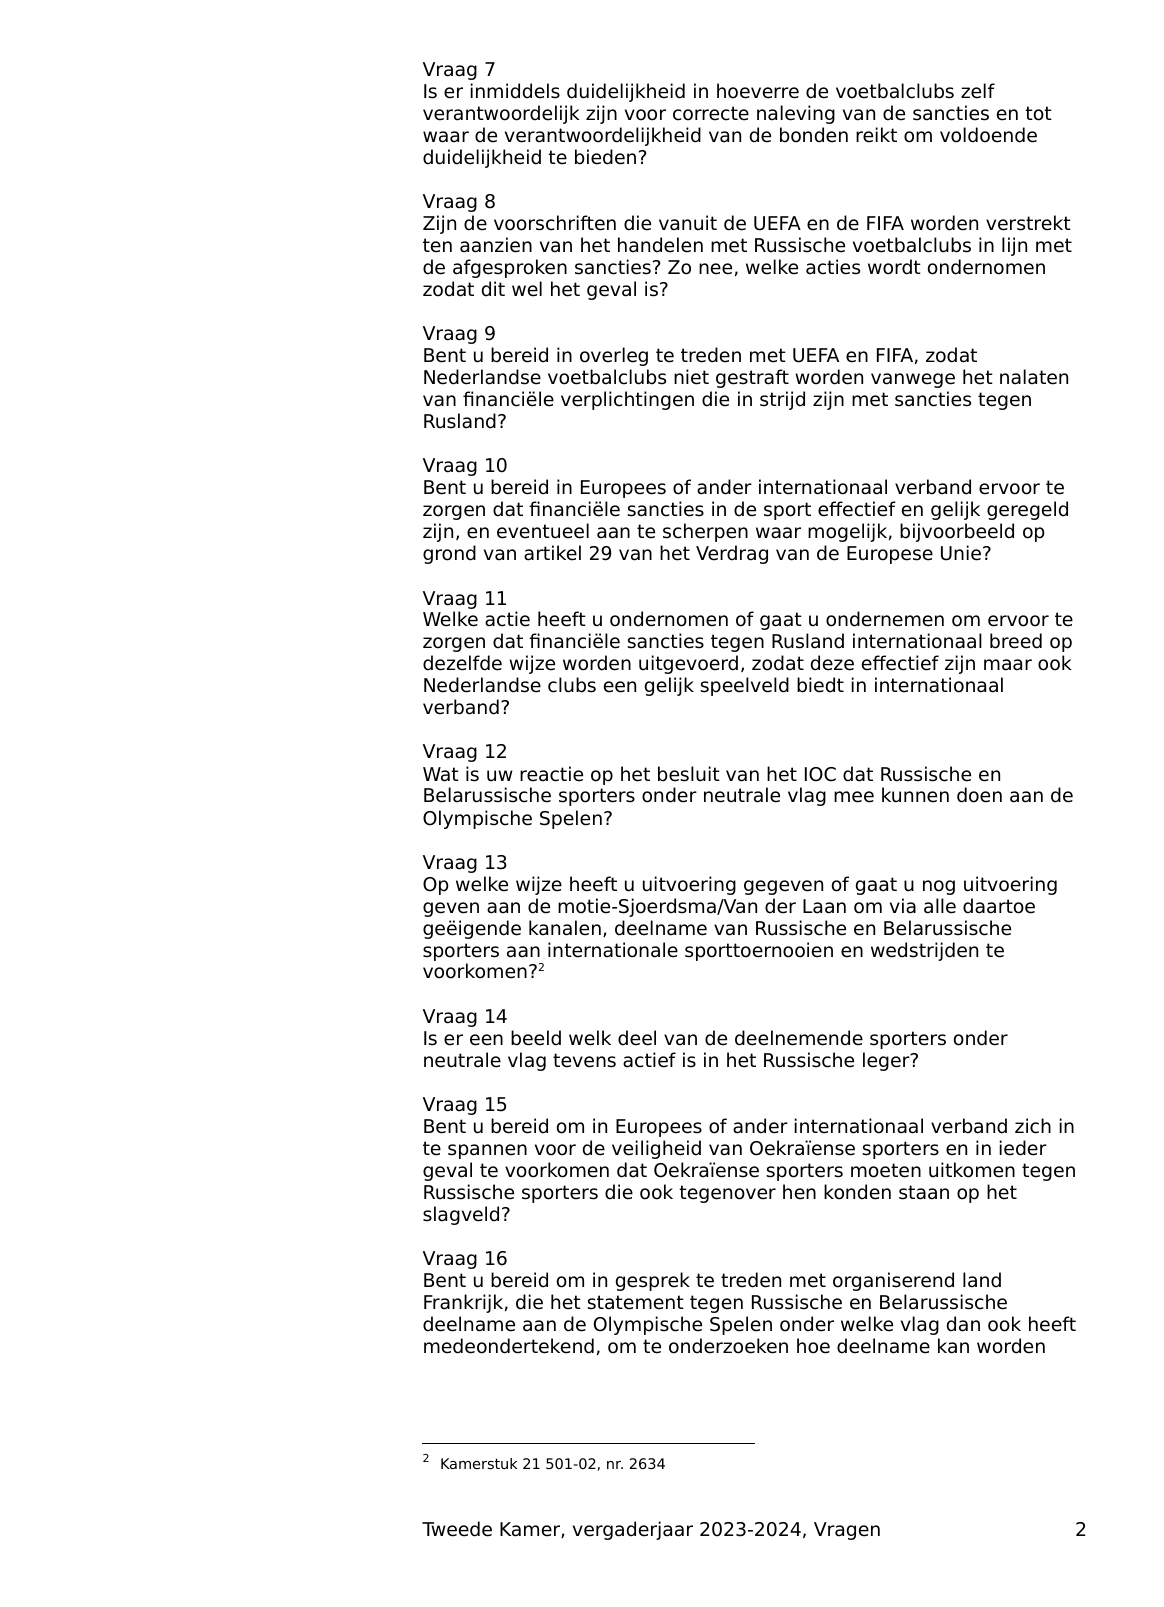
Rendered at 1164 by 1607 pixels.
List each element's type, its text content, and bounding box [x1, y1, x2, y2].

text Welke actie heeft u ondernomen of gaat u ondernemen om ervoor te zorgen dat financiële sancties tegen Rusland internationaal breed op dezelfde wijze worden uitgevoerd, zodat deze effectief zijn maar ook Nederlandse clubs een gelijk speelveld biedt in internationaal verband? [422, 609, 1087, 719]
text Vraag 7 [422, 59, 1087, 81]
text Bent u bereid om in Europees of ander internationaal verband zich in te spannen voor de veiligheid van Oekraïense sporters en in ieder geval te voorkomen dat Oekraïense sporters moeten uitkomen tegen Russische sporters die ook tegenover hen konden staan op het slagveld? [422, 1116, 1087, 1226]
text Vraag 11 [422, 587, 1087, 609]
text Zijn de voorschriften die vanuit de UEFA en de FIFA worden verstrekt ten aanzien van het handelen met Russische voetbalclubs in lijn met de afgesproken sancties? Zo nee, welke acties wordt ondernomen zodat dit wel het geval is? [422, 213, 1087, 301]
text Op welke wijze heeft u uitvoering gegeven of gaat u nog uitvoering geven aan de motie-Sjoerdsma/Van der Laan om via alle daartoe geëigende kanalen, deelname van Russische en Belarussische sporters aan internationale sporttoernooien en wedstrijden te voorkomen? [422, 873, 1087, 983]
text Vraag 12 [422, 741, 1087, 763]
text Vraag 9 [422, 323, 1087, 345]
text Bent u bereid om in gesprek te treden met organiserend land Frankrijk, die het statement tegen Russische en Belarussische deelname aan de Olympische Spelen onder welke vlag dan ook heeft medeondertekend, om te onderzoeken hoe deelname kan worden [422, 1270, 1087, 1358]
text Vraag 15 [422, 1094, 1087, 1116]
text Is er een beeld welk deel van de deelnemende sporters onder neutrale vlag tevens actief is in het Russische leger? [422, 1028, 1087, 1072]
text Vraag 16 [422, 1248, 1087, 1270]
text Is er inmiddels duidelijkheid in hoeverre de voetbalclubs zelf verantwoordelijk zijn voor correcte naleving van de sancties en tot waar de verantwoordelijkheid van de bonden reikt om voldoende duidelijkheid te bieden? [422, 81, 1087, 169]
text Wat is uw reactie op het besluit van het IOC dat Russische en Belarussische sporters onder neutrale vlag mee kunnen doen aan de Olympische Spelen? [422, 763, 1087, 829]
text Bent u bereid in overleg te treden met UEFA en FIFA, zodat Nederlandse voetbalclubs niet gestraft worden vanwege het nalaten van financiële verplichtingen die in strijd zijn met sancties tegen Rusland? [422, 345, 1087, 433]
text Bent u bereid in Europees of ander internationaal verband ervoor te zorgen dat financiële sancties in de sport effectief en gelijk geregeld zijn, en eventueel aan te scherpen waar mogelijk, bijvoorbeeld op grond van artikel 29 van het Verdrag van de Europese Unie? [422, 477, 1087, 565]
text Vraag 14 [422, 1006, 1087, 1028]
text Vraag 10 [422, 455, 1087, 477]
text Kamerstuk 21 501-02, nr. 2634 [422, 1452, 1087, 1474]
text Vraag 13 [422, 852, 1087, 873]
text Vraag 8 [422, 191, 1087, 213]
